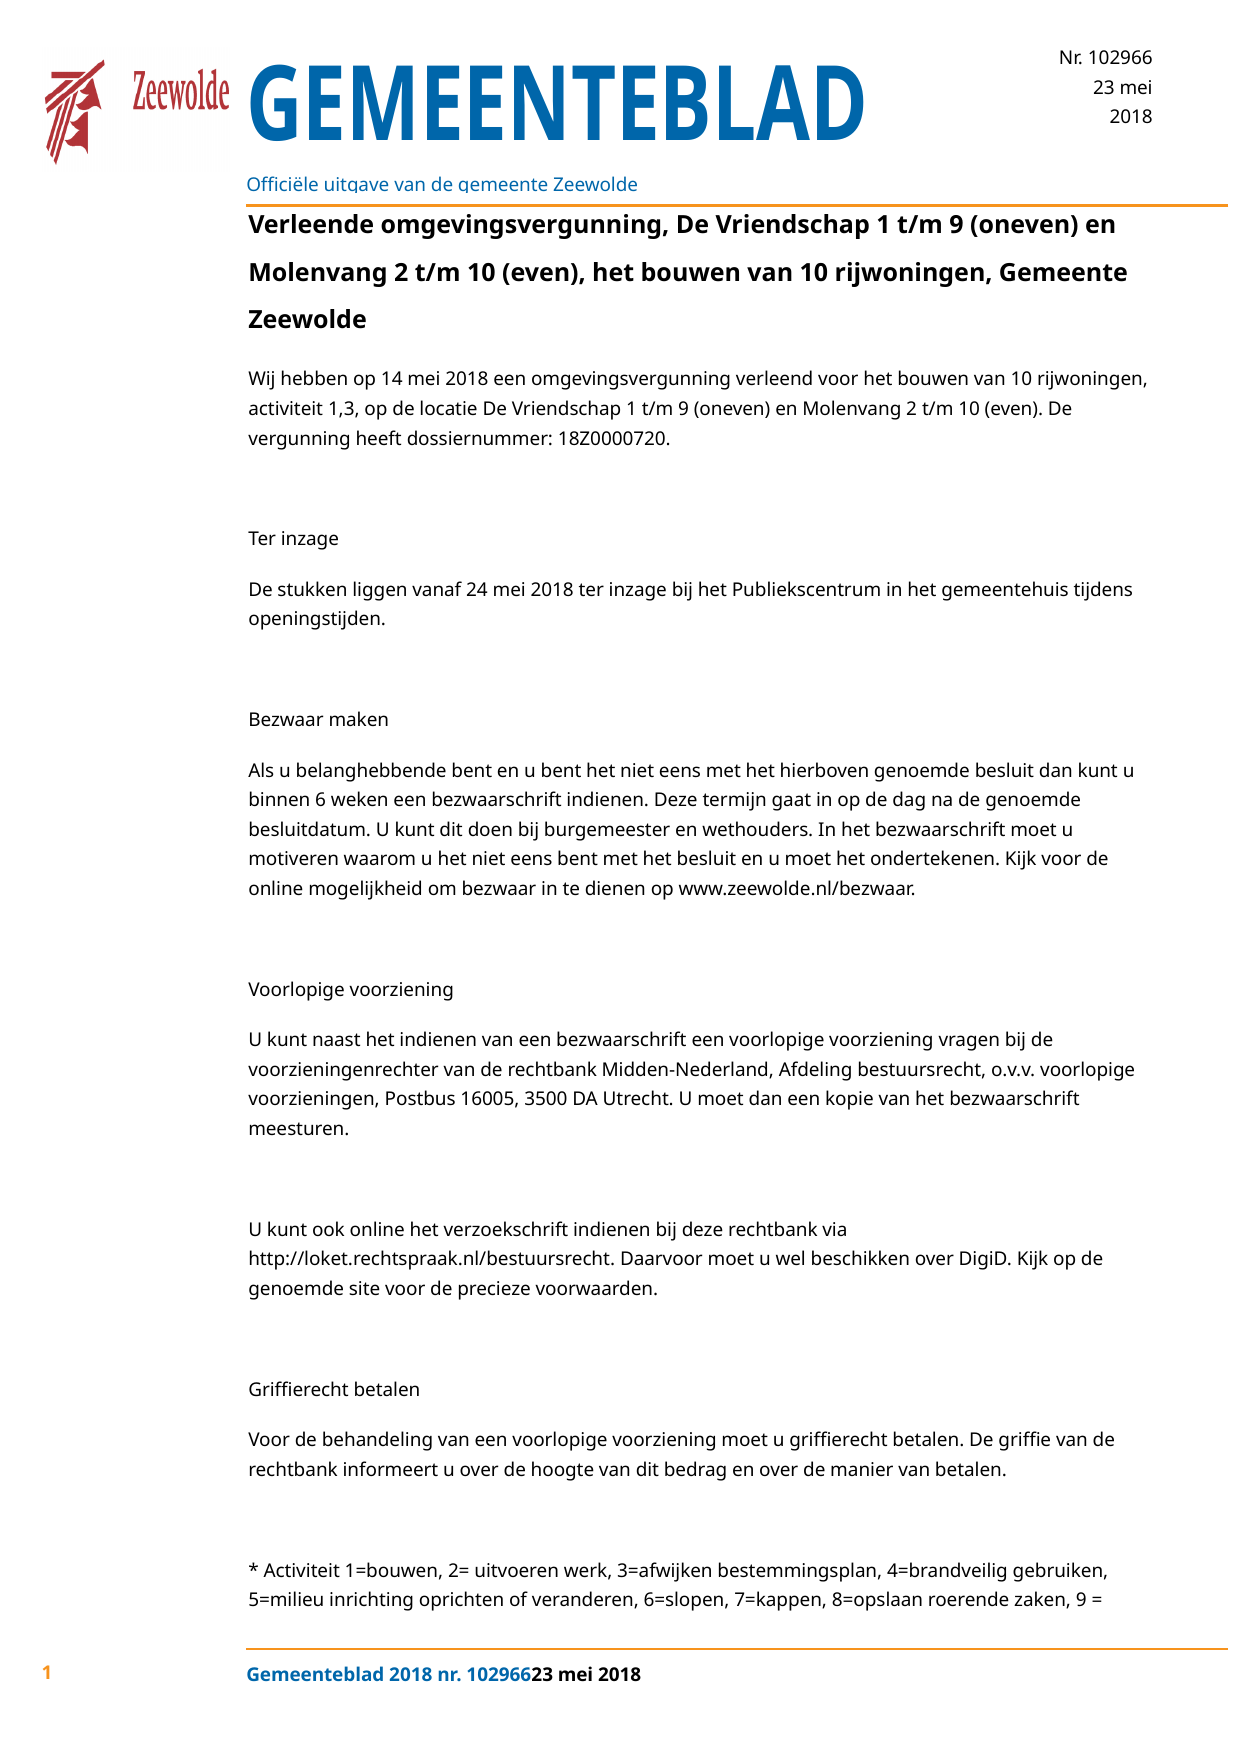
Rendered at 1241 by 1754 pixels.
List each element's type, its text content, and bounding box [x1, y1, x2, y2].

text U kunt ook online het verzoekschrift indienen bij deze rechtbank via http://loket.rechtspraak.nl/bestuursrecht. Daarvoor moet u wel beschikken over DigiD. Kijk op de genoemde site voor de precieze voorwaarden. [248, 1216, 1152, 1301]
text Voor de behandeling van een voorlopige voorziening moet u griffierecht betalen. De griffie van de rechtbank informeert u over de hoogte van dit bedrag en over de manier van betalen. [248, 1426, 1152, 1482]
text Voorlopige voorziening [248, 976, 1152, 1002]
text * Activiteit 1=bouwen, 2= uitvoeren werk, 3=afwijken bestemmingsplan, 4=brandveilig gebruiken, 5=milieu inrichting oprichten of veranderen, 6=slopen, 7=kappen, 8=opslaan roerende zaken, 9 = [248, 1557, 1152, 1612]
text Bezwaar maken [248, 706, 1152, 732]
text De stukken liggen vanaf 24 mei 2018 ter inzage bij het Publiekscentrum in het gemeentehuis tijdens openingstijden. [248, 576, 1152, 631]
text Griffierecht betalen [248, 1376, 1152, 1402]
text Ter inzage [248, 526, 1152, 551]
text Verleende omgevingsvergunning, De Vriendschap 1 t/m 9 (oneven) en Molenvang 2 t/m 10 (even), het bouwen van 10 rijwoningen, Gemeente Zeewolde [248, 207, 1152, 336]
text Wij hebben op 14 mei 2018 een omgevingsvergunning verleend voor het bouwen van 10 rijwoningen, activiteit 1,3, op de locatie De Vriendschap 1 t/m 9 (oneven) en Molenvang 2 t/m 10 (even). De vergunning heeft dossiernummer: 18Z0000720. [248, 366, 1152, 450]
text Als u belanghebbende bent en u bent het niet eens met het hierboven genoemde besluit dan kunt u binnen 6 weken een bezwaarschrift indienen. Deze termijn gaat in op de dag na de genoemde besluitdatum. U kunt dit doen bij burgemeester en wethouders. In het bezwaarschrift moet u motiveren waarom u het niet eens bent met het besluit en u moet het ondertekenen. Kijk voor de online mogelijkheid om bezwaar in te dienen op www.zeewolde.nl/bezwaar. [248, 757, 1152, 901]
text U kunt naast het indienen van een bezwaarschrift een voorlopige voorziening vragen bij de voorzieningenrechter van de rechtbank Midden-Nederland, Afdeling bestuursrecht, o.v.v. voorlopige voorzieningen, Postbus 16005, 3500 DA Utrecht. U moet dan een kopie van het bezwaarschrift meesturen. [248, 1026, 1152, 1141]
picture [41, 47, 231, 172]
